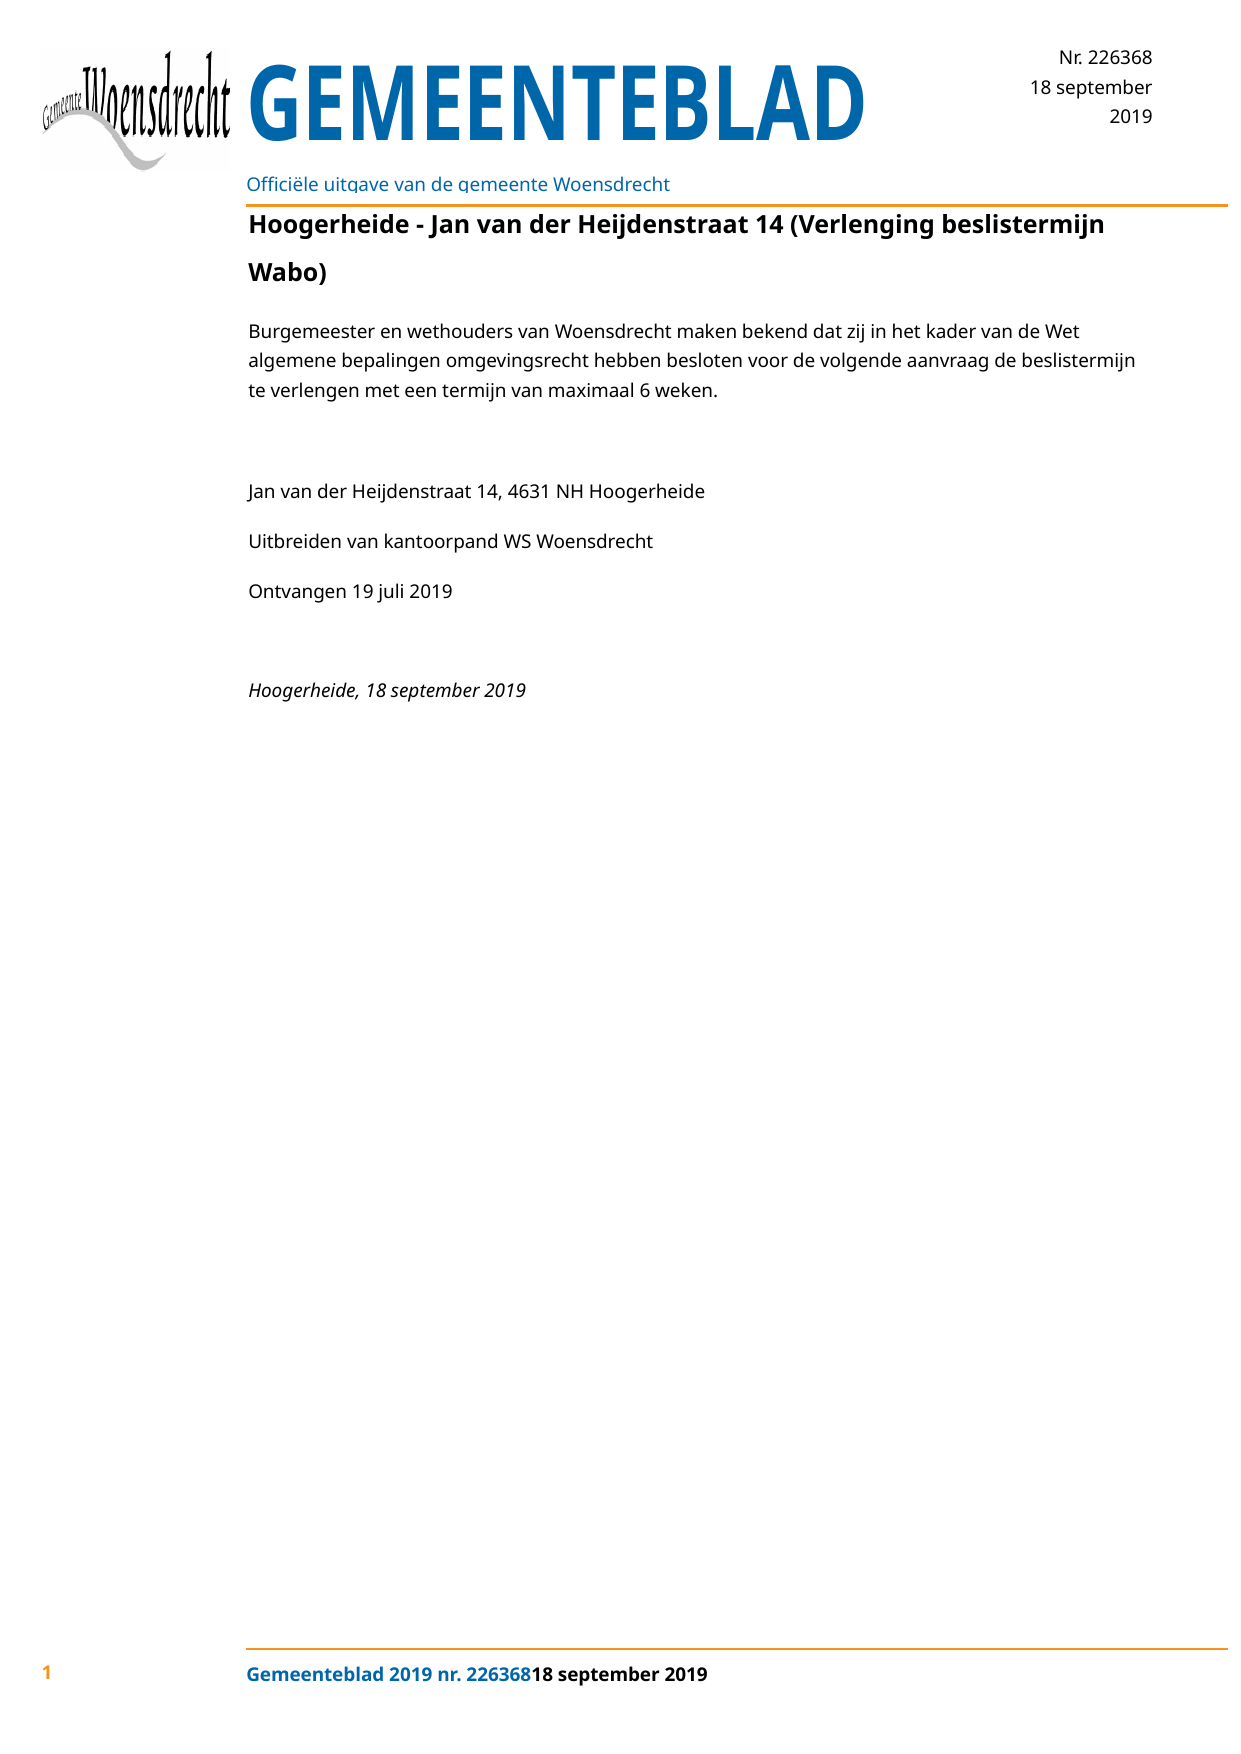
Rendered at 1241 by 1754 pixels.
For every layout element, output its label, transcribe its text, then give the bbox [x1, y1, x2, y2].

text Uitbreiden van kantoorpand WS Woensdrecht [248, 528, 1152, 554]
picture [41, 47, 231, 172]
text Ontvangen 19 juli 2019 [248, 579, 1152, 604]
text Jan van der Heijdenstraat 14, 4631 NH Hoogerheide [248, 478, 1152, 504]
text Hoogerheide - Jan van der Heijdenstraat 14 (Verlenging beslistermijn Wabo) [248, 207, 1152, 288]
text Hoogerheide, 18 september 2019 [248, 677, 1152, 703]
text Burgemeester en wethouders van Woensdrecht maken bekend dat zij in het kader van de Wet algemene bepalingen omgevingsrecht hebben besloten voor de volgende aanvraag de beslistermijn te verlengen met een termijn van maximaal 6 weken. [248, 318, 1152, 403]
